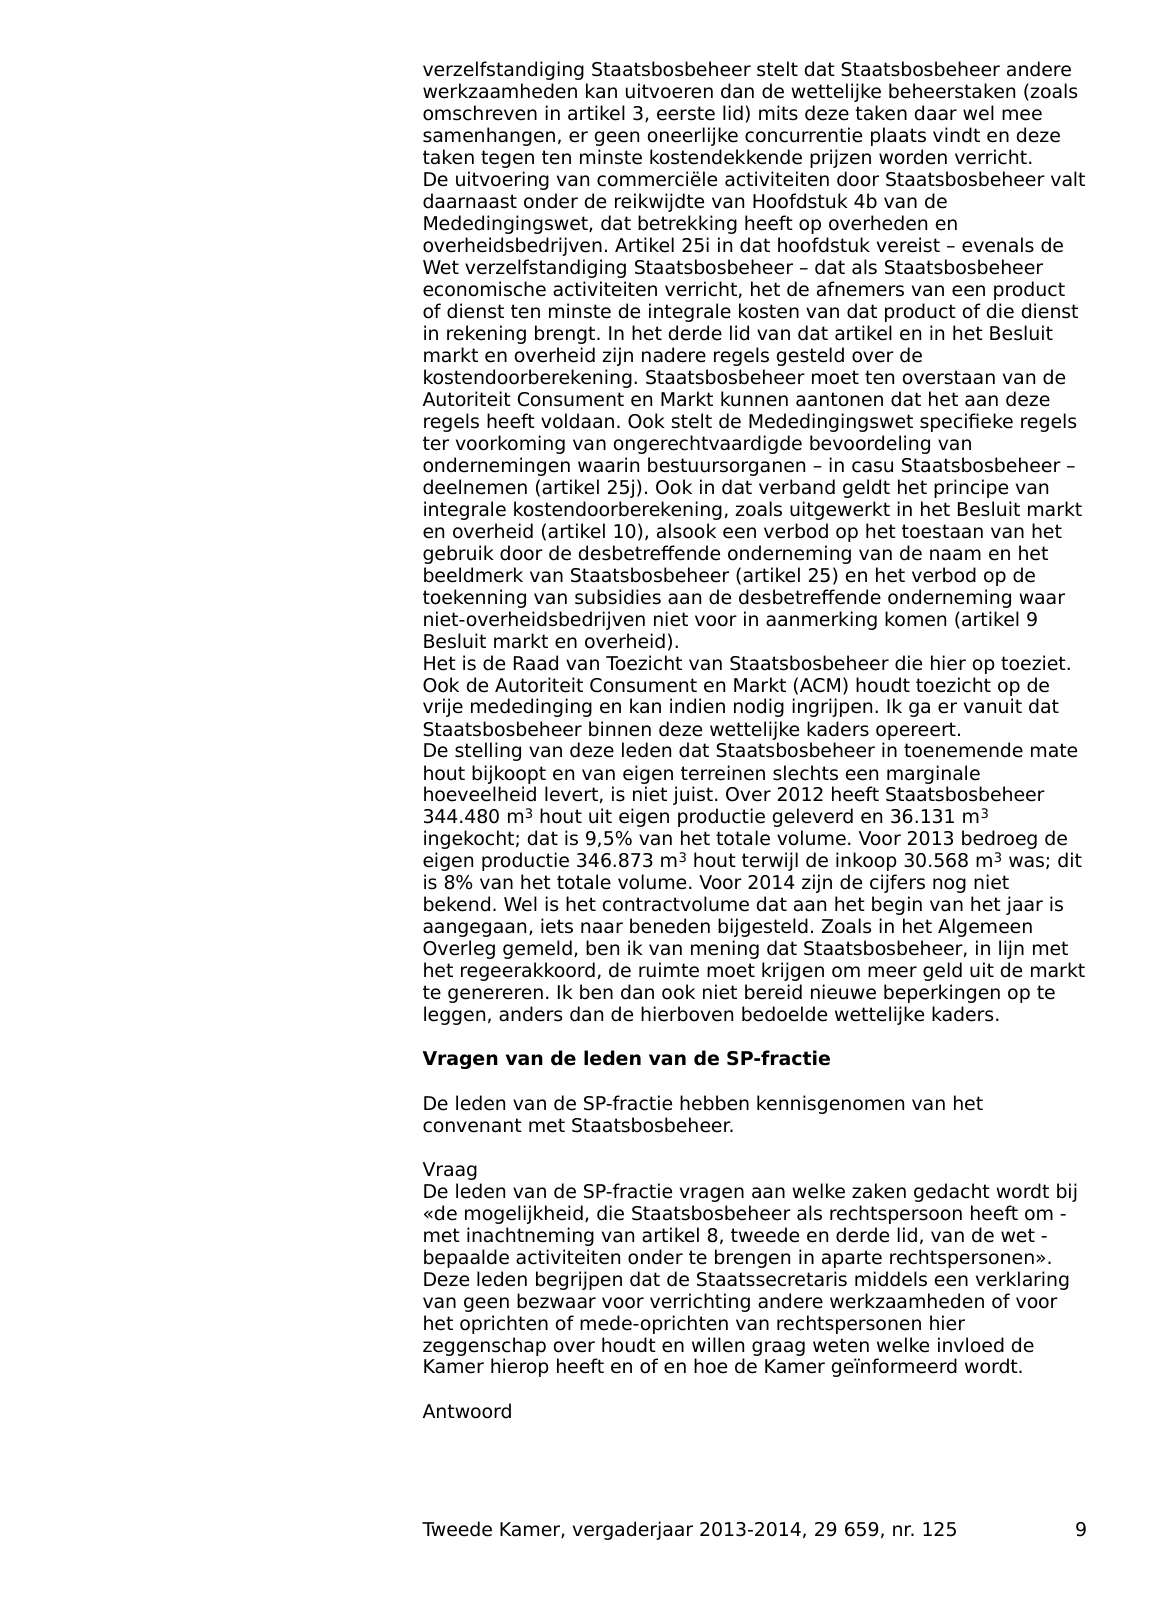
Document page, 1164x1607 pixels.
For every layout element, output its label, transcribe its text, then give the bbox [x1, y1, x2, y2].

text Antwoord [422, 1401, 1087, 1423]
text Het is de Raad van Toezicht van Staatsbosbeheer die hier op toeziet. Ook de Autoriteit Consument en Markt (ACM) houdt toezicht op de vrije mededinging en kan indien nodig ingrijpen. Ik ga er vanuit dat Staatsbosbeheer binnen deze wettelijke kaders opereert. [422, 652, 1087, 740]
text De stelling van deze leden dat Staatsbosbeheer in toenemende mate hout bijkoopt en van eigen terreinen slechts een marginale hoeveelheid levert, is niet juist. Over 2012 heeft Staatsbosbeheer 344.480 m3 hout uit eigen productie geleverd en 36.131 m3 ingekocht; dat is 9,5% van het totale volume. Voor 2013 bedroeg de eigen productie 346.873 m3 hout terwijl de inkoop 30.568 m3 was; dit is 8% van het totale volume. Voor 2014 zijn de cijfers nog niet bekend. Wel is het contractvolume dat aan het begin van het jaar is aangegaan, iets naar beneden bijgesteld. Zoals in het Algemeen Overleg gemeld, ben ik van mening dat Staatsbosbeheer, in lijn met het regeerakkoord, de ruimte moet krijgen om meer geld uit de markt te genereren. Ik ben dan ook niet bereid nieuwe beperkingen op te leggen, anders dan de hierboven bedoelde wettelijke kaders. [422, 740, 1087, 1026]
subtitle Vragen van de leden van de SP-fractie [422, 1048, 1087, 1070]
text verzelfstandiging Staatsbosbeheer stelt dat Staatsbosbeheer andere werkzaamheden kan uitvoeren dan de wettelijke beheerstaken (zoals omschreven in artikel 3, eerste lid) mits deze taken daar wel mee samenhangen, er geen oneerlijke concurrentie plaats vindt en deze taken tegen ten minste kostendekkende prijzen worden verricht. [422, 59, 1087, 169]
text De leden van de SP-fractie hebben kennisgenomen van het convenant met Staatsbosbeheer. [422, 1092, 1087, 1136]
text De leden van de SP-fractie vragen aan welke zaken gedacht wordt bij «de mogelijkheid, die Staatsbosbeheer als rechtspersoon heeft om -met inachtneming van artikel 8, tweede en derde lid, van de wet -bepaalde activiteiten onder te brengen in aparte rechtspersonen». Deze leden begrijpen dat de Staatssecretaris middels een verklaring van geen bezwaar voor verrichting andere werkzaamheden of voor het oprichten of mede-oprichten van rechtspersonen hier zeggenschap over houdt en willen graag weten welke invloed de Kamer hierop heeft en of en hoe de Kamer geïnformeerd wordt. [422, 1181, 1087, 1378]
text De uitvoering van commerciële activiteiten door Staatsbosbeheer valt daarnaast onder de reikwijdte van Hoofdstuk 4b van de Mededingingswet, dat betrekking heeft op overheden en overheidsbedrijven. Artikel 25i in dat hoofdstuk vereist – evenals de Wet verzelfstandiging Staatsbosbeheer – dat als Staatsbosbeheer economische activiteiten verricht, het de afnemers van een product of dienst ten minste de integrale kosten van dat product of die dienst in rekening brengt. In het derde lid van dat artikel en in het Besluit markt en overheid zijn nadere regels gesteld over de kostendoorberekening. Staatsbosbeheer moet ten overstaan van de Autoriteit Consument en Markt kunnen aantonen dat het aan deze regels heeft voldaan. Ook stelt de Mededingingswet specifieke regels ter voorkoming van ongerechtvaardigde bevoordeling van ondernemingen waarin bestuursorganen – in casu Staatsbosbeheer – deelnemen (artikel 25j). Ook in dat verband geldt het principe van integrale kostendoorberekening, zoals uitgewerkt in het Besluit markt en overheid (artikel 10), alsook een verbod op het toestaan van het gebruik door de desbetreffende onderneming van de naam en het beeldmerk van Staatsbosbeheer (artikel 25) en het verbod op de toekenning van subsidies aan de desbetreffende onderneming waar niet-overheidsbedrijven niet voor in aanmerking komen (artikel 9 Besluit markt en overheid). [422, 169, 1087, 652]
text Vraag [422, 1159, 1087, 1181]
